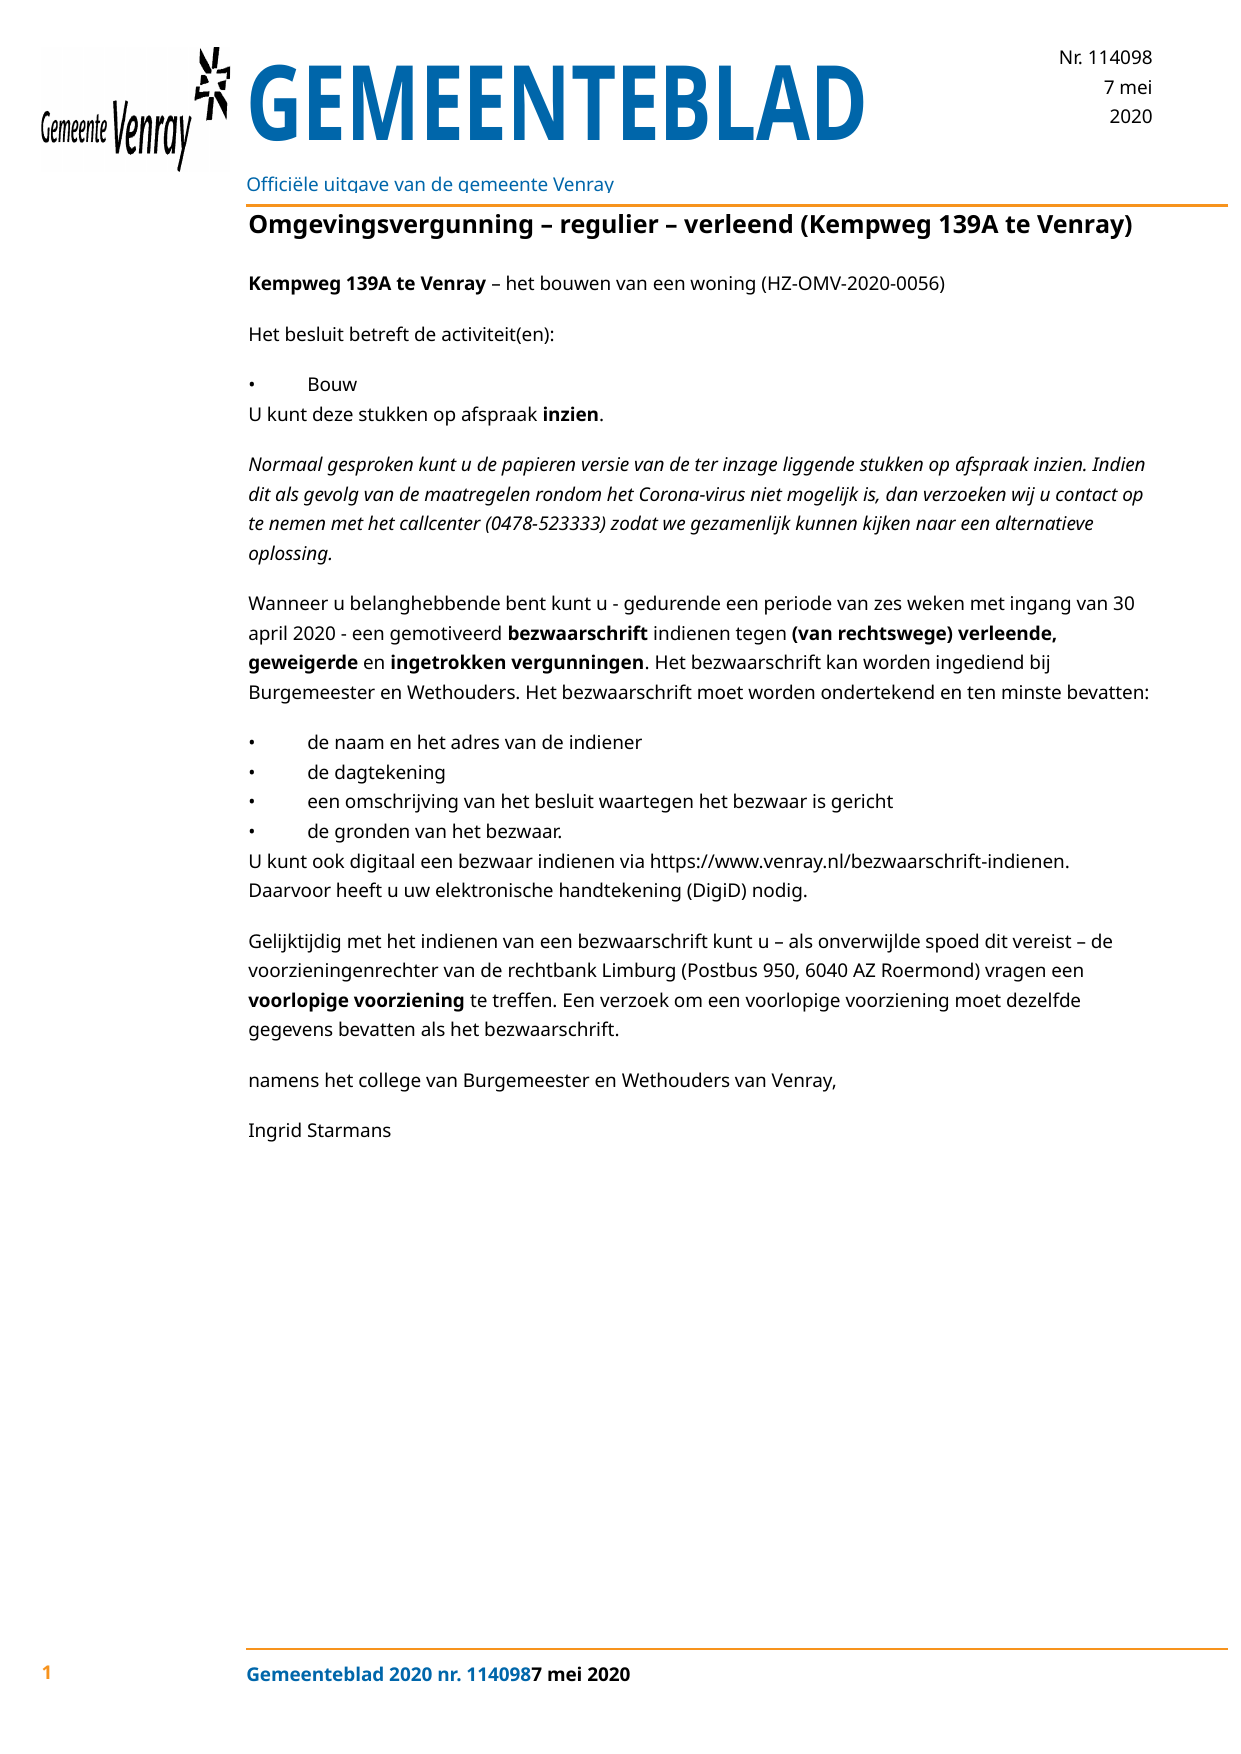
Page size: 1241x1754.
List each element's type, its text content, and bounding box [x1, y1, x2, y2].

list de dagtekening [248, 759, 1152, 785]
list een omschrijving van het besluit waartegen het bezwaar is gericht [248, 789, 1152, 814]
list de naam en het adres van de indiener [248, 729, 1152, 755]
list Bouw [248, 371, 1152, 397]
text U kunt deze stukken op afspraak inzien. [248, 401, 1152, 426]
text Wanneer u belanghebbende bent kunt u - gedurende een periode van zes weken met ingang van 30 april 2020 - een gemotiveerd bezwaarschrift indienen tegen (van rechtswege) verleende, geweigerde en ingetrokken vergunningen. Het bezwaarschrift kan worden ingediend bij Burgemeester en Wethouders. Het bezwaarschrift moet worden ondertekend en ten minste bevatten: [248, 590, 1152, 705]
list de gronden van het bezwaar. [248, 818, 1152, 844]
text Kempweg 139A te Venray – het bouwen van een woning (HZ-OMV-2020-0056) [248, 270, 1152, 296]
text Het besluit betreft de activiteit(en): [248, 321, 1152, 346]
picture [41, 47, 231, 172]
text Omgevingsvergunning – regulier – verleend (Kempweg 139A te Venray) [248, 207, 1152, 241]
text Normaal gesproken kunt u de papieren versie van de ter inzage liggende stukken op afspraak inzien. Indien dit als gevolg van de maatregelen rondom het Corona-virus niet mogelijk is, dan verzoeken wij u contact op te nemen met het callcenter (0478-523333) zodat we gezamenlijk kunnen kijken naar een alternatieve oplossing. [248, 451, 1152, 566]
text Ingrid Starmans [248, 1117, 1152, 1143]
text namens het college van Burgemeester en Wethouders van Venray, [248, 1067, 1152, 1093]
text Gelijktijdig met het indienen van een bezwaarschrift kunt u – als onverwijlde spoed dit vereist – de voorzieningenrechter van de rechtbank Limburg (Postbus 950, 6040 AZ Roermond) vragen een voorlopige voorziening te treffen. Een verzoek om een voorlopige voorziening moet dezelfde gegevens bevatten als het bezwaarschrift. [248, 928, 1152, 1042]
text U kunt ook digitaal een bezwaar indienen via https://www.venray.nl/bezwaarschrift-indienen. Daarvoor heeft u uw elektronische handtekening (DigiD) nodig. [248, 848, 1152, 903]
